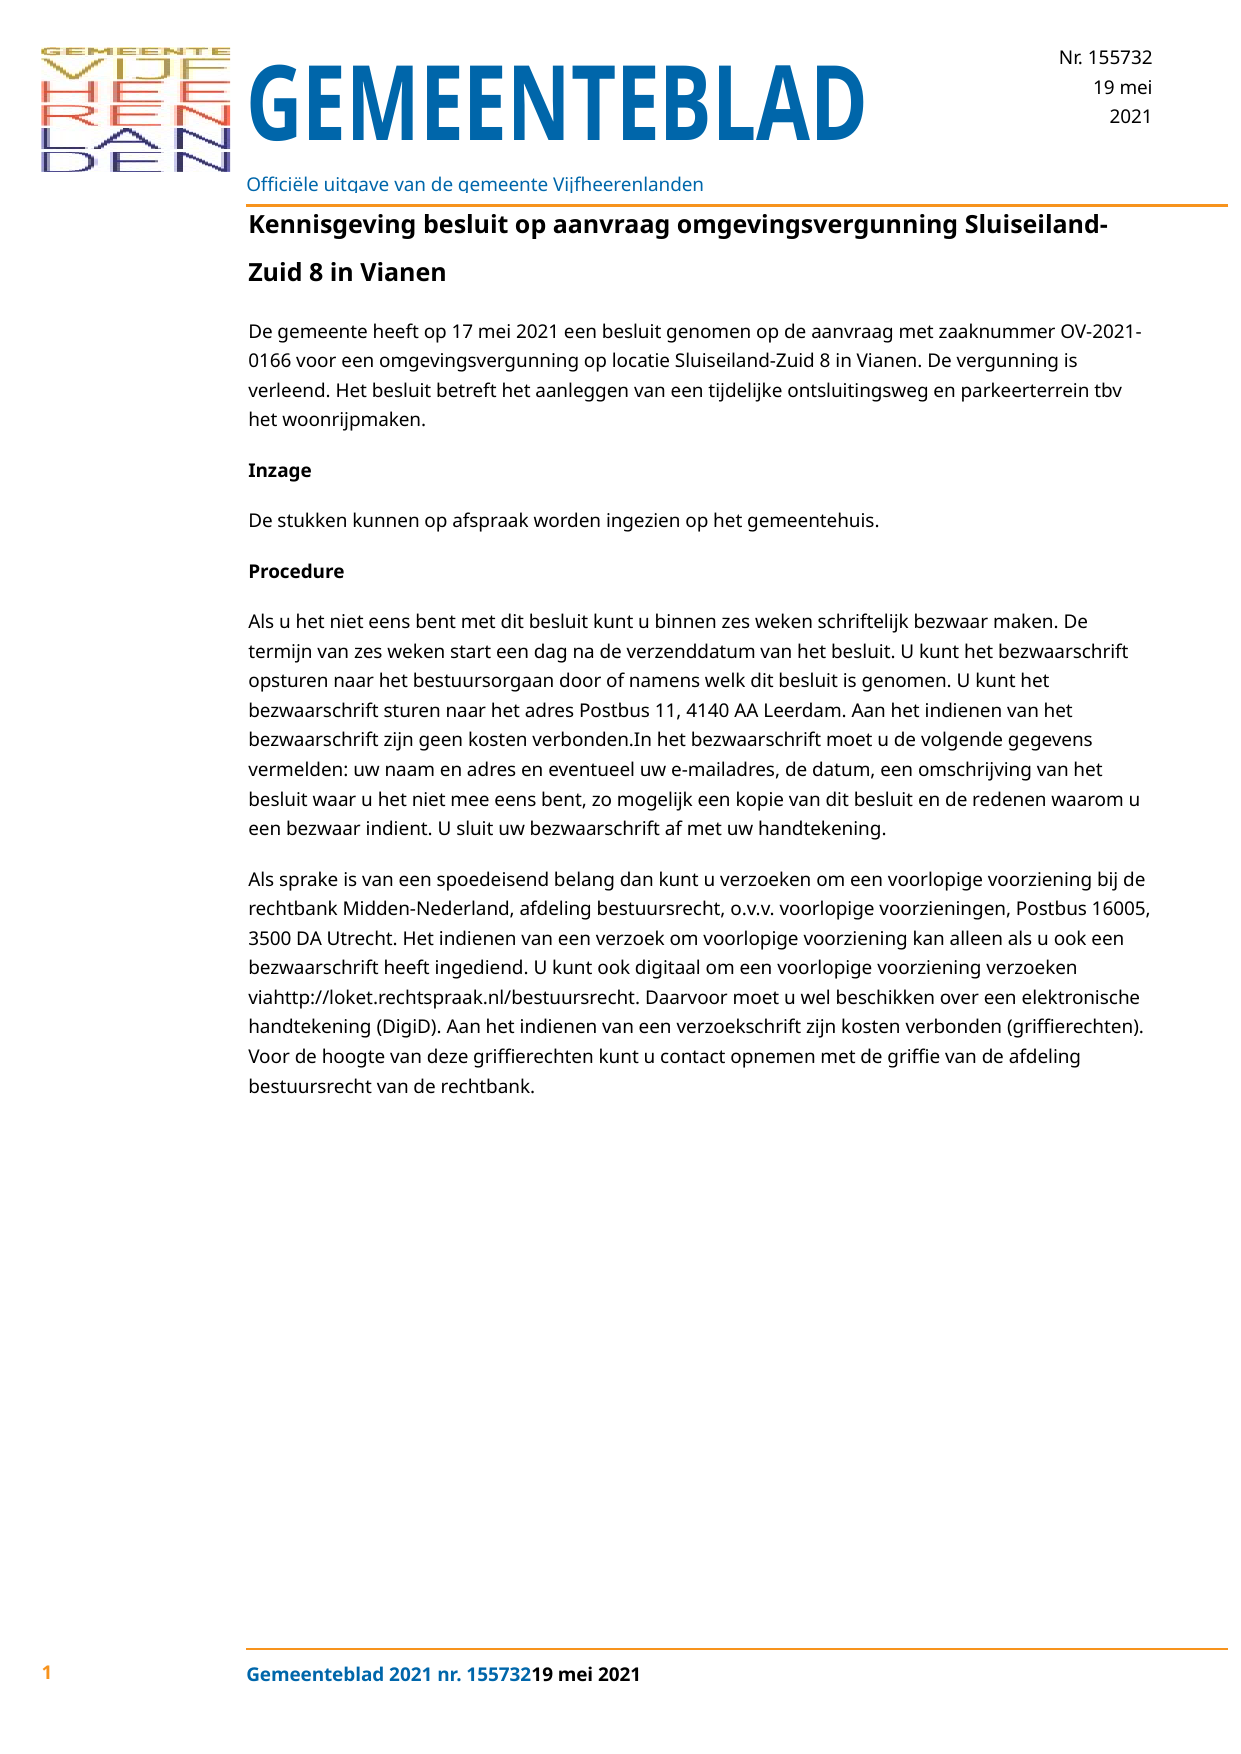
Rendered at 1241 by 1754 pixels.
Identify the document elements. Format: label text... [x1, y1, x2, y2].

picture [41, 47, 231, 172]
text Als u het niet eens bent met dit besluit kunt u binnen zes weken schriftelijk bezwaar maken. De termijn van zes weken start een dag na de verzenddatum van het besluit. U kunt het bezwaarschrift opsturen naar het bestuursorgaan door of namens welk dit besluit is genomen. U kunt het bezwaarschrift sturen naar het adres Postbus 11, 4140 AA Leerdam. Aan het indienen van het bezwaarschrift zijn geen kosten verbonden.In het bezwaarschrift moet u de volgende gegevens vermelden: uw naam en adres en eventueel uw e-mailadres, de datum, een omschrijving van het besluit waar u het niet mee eens bent, zo mogelijk een kopie van dit besluit en de redenen waarom u een bezwaar indient. U sluit uw bezwaarschrift af met uw handtekening. [248, 608, 1152, 841]
text Als sprake is van een spoedeisend belang dan kunt u verzoeken om een voorlopige voorziening bij de rechtbank Midden-Nederland, afdeling bestuursrecht, o.v.v. voorlopige voorzieningen, Postbus 16005, 3500 DA Utrecht. Het indienen van een verzoek om voorlopige voorziening kan alleen als u ook een bezwaarschrift heeft ingediend. U kunt ook digitaal om een voorlopige voorziening verzoeken viahttp://loket.rechtspraak.nl/bestuursrecht. Daarvoor moet u wel beschikken over een elektronische handtekening (DigiD). Aan het indienen van een verzoekschrift zijn kosten verbonden (griffierechten). Voor de hoogte van deze griffierechten kunt u contact opnemen met de griffie van de afdeling bestuursrecht van de rechtbank. [248, 866, 1152, 1099]
text De gemeente heeft op 17 mei 2021 een besluit genomen op de aanvraag met zaaknummer OV-2021-0166 voor een omgevingsvergunning op locatie Sluiseiland-Zuid 8 in Vianen. De vergunning is verleend. Het besluit betreft het aanleggen van een tijdelijke ontsluitingsweg en parkeerterrein tbv het woonrijpmaken. [248, 318, 1152, 432]
text Inzage [248, 457, 1152, 483]
text Procedure [248, 558, 1152, 584]
text De stukken kunnen op afspraak worden ingezien op het gemeentehuis. [248, 507, 1152, 533]
text Kennisgeving besluit op aanvraag omgevingsvergunning Sluiseiland-Zuid 8 in Vianen [248, 207, 1152, 288]
